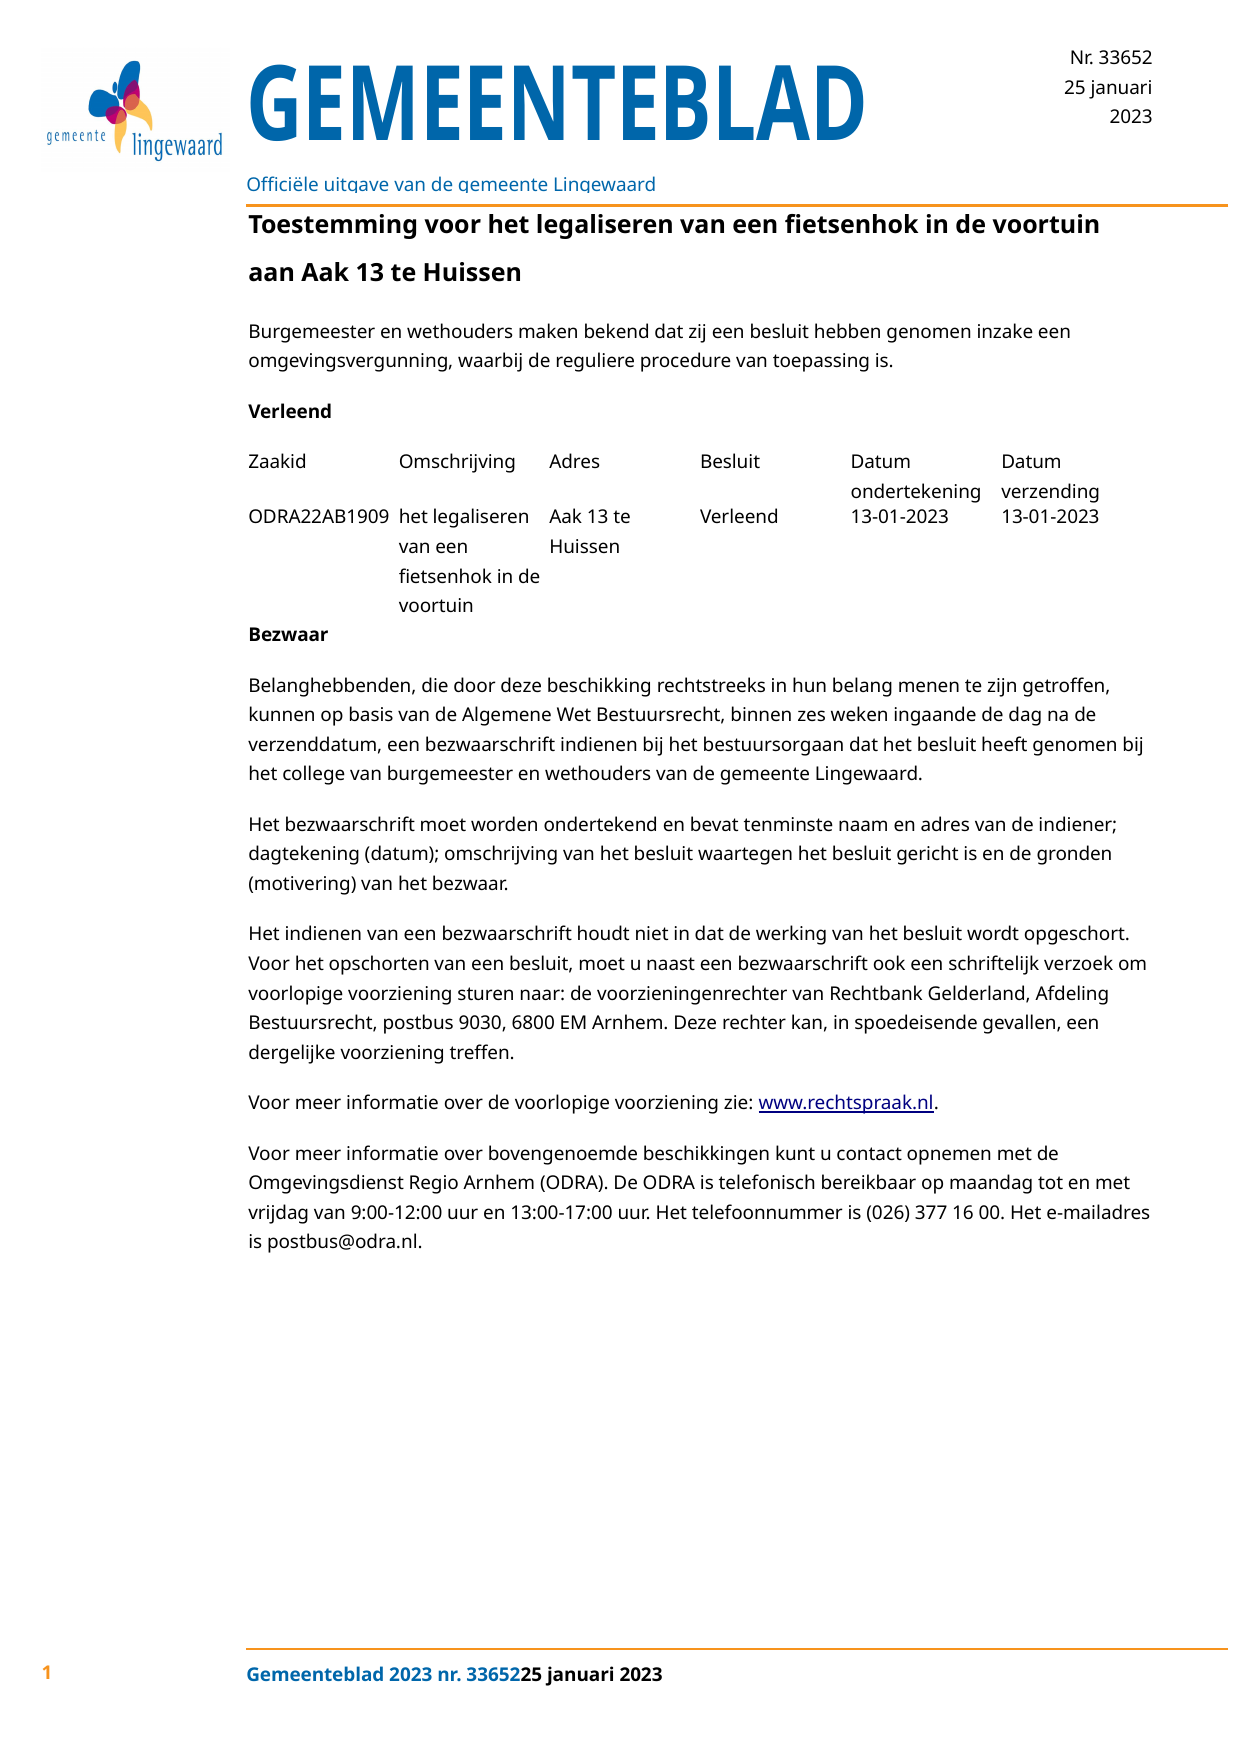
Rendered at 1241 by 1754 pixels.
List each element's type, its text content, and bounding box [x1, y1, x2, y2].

table_header Adres [549, 449, 700, 504]
text Toestemming voor het legaliseren van een fietsenhok in de voortuin aan Aak 13 te Huissen [248, 207, 1152, 288]
table_cell ODRA22AB1909 [248, 504, 398, 618]
table_header Datum ondertekening [850, 449, 1001, 504]
table_cell het legaliseren van een fietsenhok in de voortuin [399, 504, 549, 618]
table_header Omschrijving [399, 449, 549, 504]
text Belanghebbenden, die door deze beschikking rechtstreeks in hun belang menen te zijn getroffen, kunnen op basis van de Algemene Wet Bestuursrecht, binnen zes weken ingaande de dag na de verzenddatum, een bezwaarschrift indienen bij het bestuursorgaan dat het besluit heeft genomen bij het college van burgemeester en wethouders van de gemeente Lingewaard. [248, 672, 1152, 786]
table_header Datum verzending [1001, 449, 1152, 504]
text Voor meer informatie over de voorlopige voorziening zie: www.rechtspraak.nl. [248, 1089, 1152, 1115]
text Het bezwaarschrift moet worden ondertekend en bevat tenminste naam en adres van de indiener; dagtekening (datum); omschrijving van het besluit waartegen het besluit gericht is en de gronden (motivering) van het bezwaar. [248, 811, 1152, 896]
table_cell 13-01-2023 [1001, 504, 1152, 618]
table_cell Verleend [700, 504, 850, 618]
table_header Zaakid [248, 449, 398, 504]
picture [41, 47, 231, 172]
text Verleend [248, 398, 1152, 424]
text Burgemeester en wethouders maken bekend dat zij een besluit hebben genomen inzake een omgevingsvergunning, waarbij de reguliere procedure van toepassing is. [248, 318, 1152, 373]
table_header Besluit [700, 449, 850, 504]
table_cell 13-01-2023 [850, 504, 1001, 618]
text Bezwaar [248, 621, 1152, 647]
text Het indienen van een bezwaarschrift houdt niet in dat de werking van het besluit wordt opgeschort. Voor het opschorten van een besluit, moet u naast een bezwaarschrift ook een schriftelijk verzoek om voorlopige voorziening sturen naar: de voorzieningenrechter van Rechtbank Gelderland, Afdeling Bestuursrecht, postbus 9030, 6800 EM Arnhem. Deze rechter kan, in spoedeisende gevallen, een dergelijke voorziening treffen. [248, 921, 1152, 1065]
table_cell Aak 13 te Huissen [549, 504, 700, 618]
text Voor meer informatie over bovengenoemde beschikkingen kunt u contact opnemen met de Omgevingsdienst Regio Arnhem (ODRA). De ODRA is telefonisch bereikbaar op maandag tot en met vrijdag van 9:00-12:00 uur en 13:00-17:00 uur. Het telefoonnummer is (026) 377 16 00. Het e-mailadres is postbus@odra.nl. [248, 1140, 1152, 1254]
